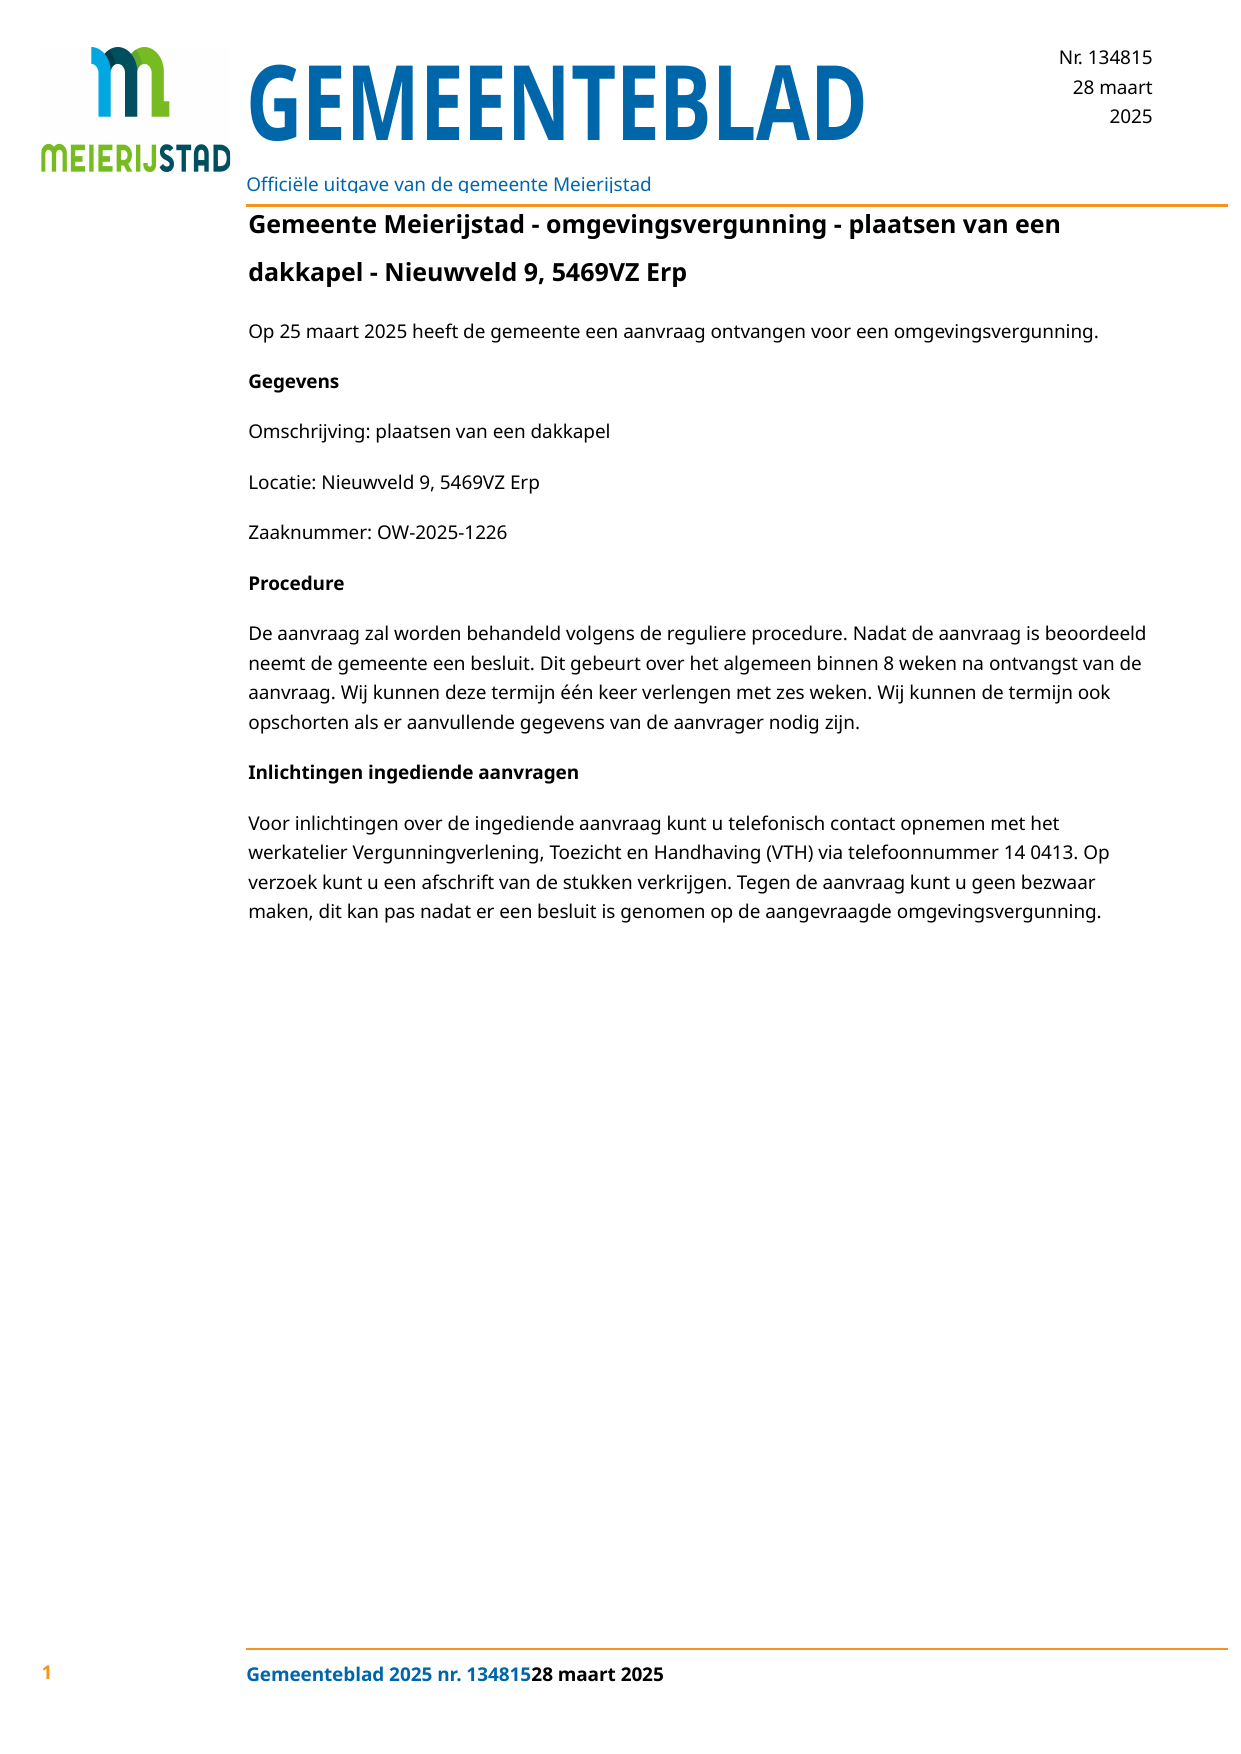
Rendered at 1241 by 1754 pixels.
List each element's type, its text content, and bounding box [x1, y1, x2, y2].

text Omschrijving: plaatsen van een dakkapel [248, 419, 1152, 444]
text Zaaknummer: OW-2025-1226 [248, 519, 1152, 545]
text De aanvraag zal worden behandeld volgens de reguliere procedure. Nadat de aanvraag is beoordeeld neemt de gemeente een besluit. Dit gebeurt over het algemeen binnen 8 weken na ontvangst van de aanvraag. Wij kunnen deze termijn één keer verlengen met zes weken. Wij kunnen de termijn ook opschorten als er aanvullende gegevens van de aanvrager nodig zijn. [248, 620, 1152, 735]
picture [41, 47, 231, 172]
text Gemeente Meierijstad - omgevingsvergunning - plaatsen van een dakkapel - Nieuwveld 9, 5469VZ Erp [248, 207, 1152, 288]
text Gegevens [248, 368, 1152, 394]
text Inlichtingen ingediende aanvragen [248, 759, 1152, 785]
text Locatie: Nieuwveld 9, 5469VZ Erp [248, 469, 1152, 495]
text Op 25 maart 2025 heeft de gemeente een aanvraag ontvangen voor een omgevingsvergunning. [248, 318, 1152, 344]
text Procedure [248, 570, 1152, 596]
text Voor inlichtingen over de ingediende aanvraag kunt u telefonisch contact opnemen met het werkatelier Vergunningverlening, Toezicht en Handhaving (VTH) via telefoonnummer 14 0413. Op verzoek kunt u een afschrift van de stukken verkrijgen. Tegen de aanvraag kunt u geen bezwaar maken, dit kan pas nadat er een besluit is genomen op de aangevraagde omgevingsvergunning. [248, 810, 1152, 924]
